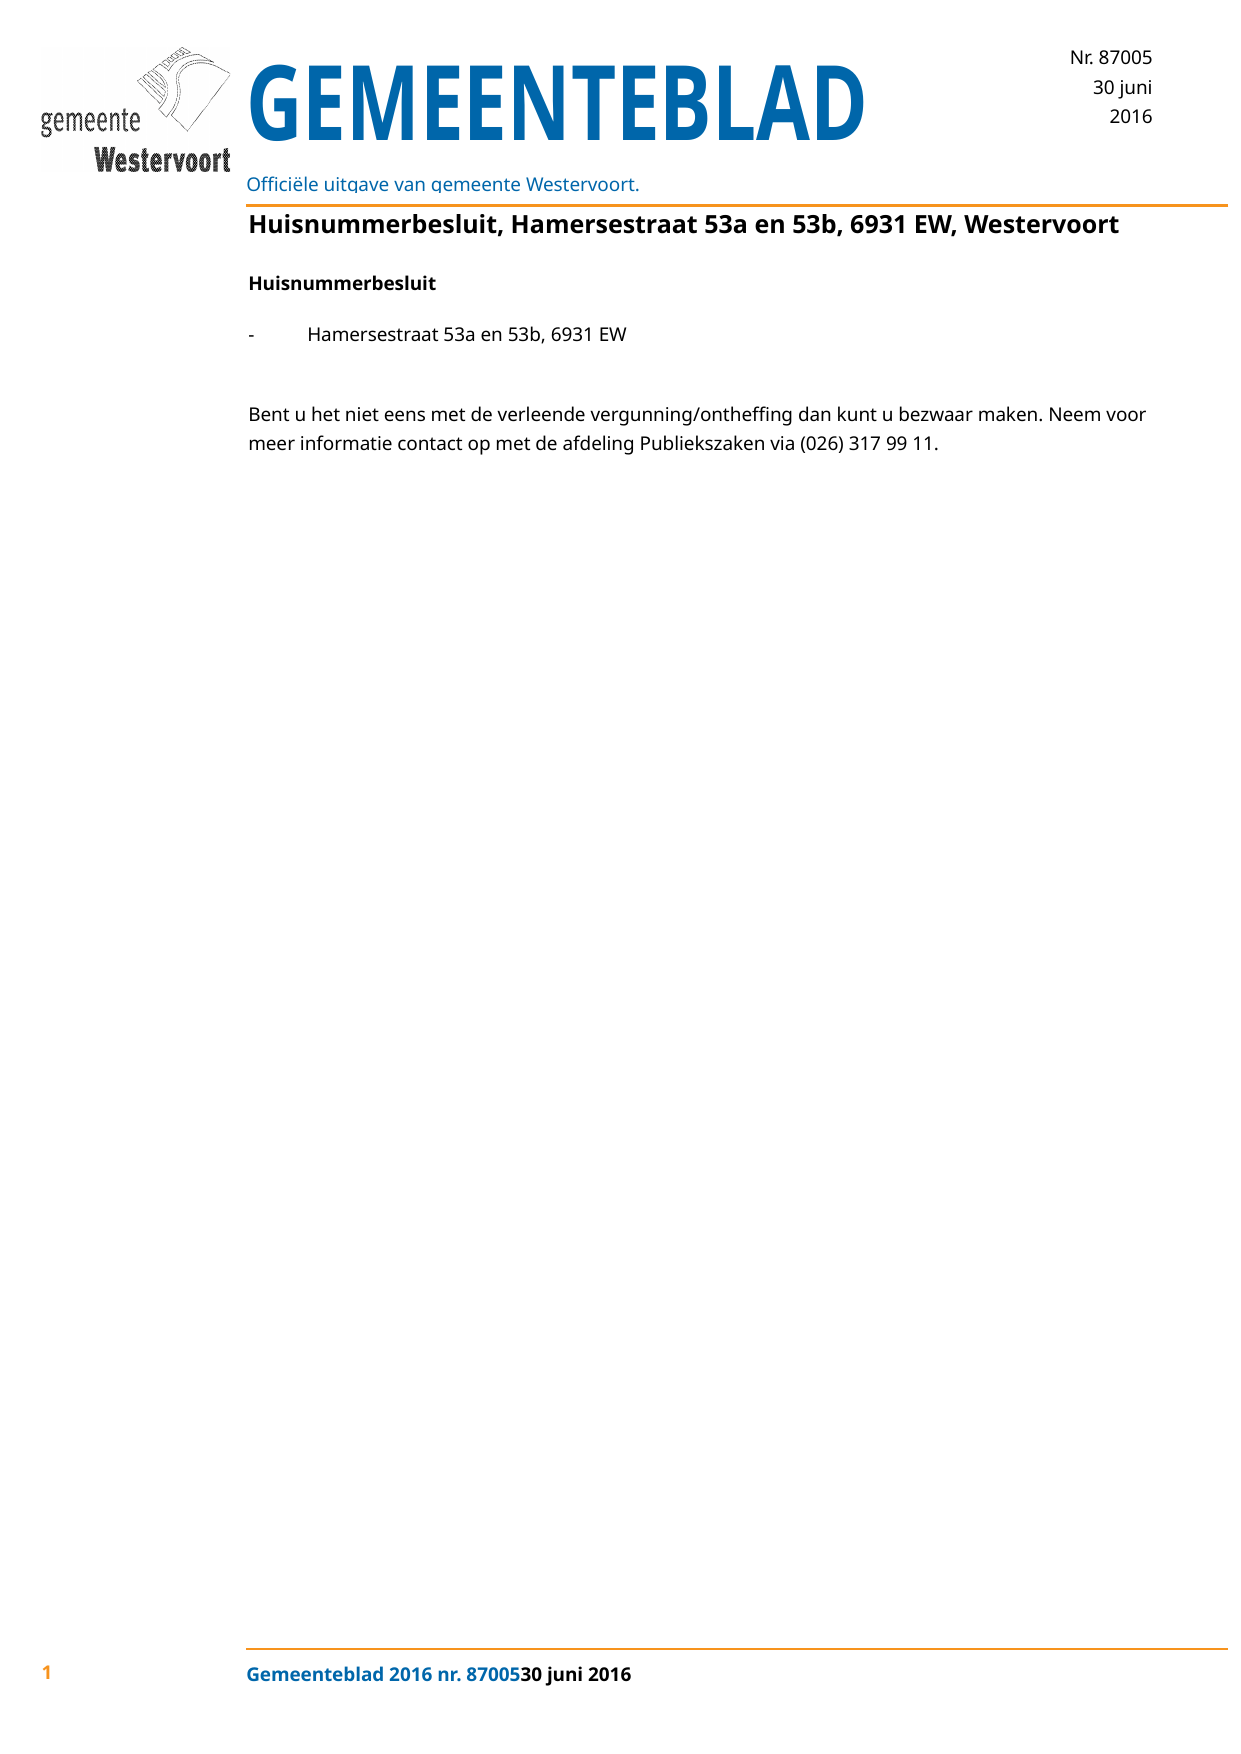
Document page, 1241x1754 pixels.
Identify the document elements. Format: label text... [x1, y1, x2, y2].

text Huisnummerbesluit, Hamersestraat 53a en 53b, 6931 EW, Westervoort [248, 207, 1152, 241]
picture [41, 47, 231, 172]
text Huisnummerbesluit [248, 270, 1152, 296]
list Hamersestraat 53a en 53b, 6931 EW [248, 321, 1152, 346]
text Bent u het niet eens met de verleende vergunning/ontheffing dan kunt u bezwaar maken. Neem voor meer informatie contact op met de afdeling Publiekszaken via (026) 317 99 11. [248, 401, 1152, 456]
